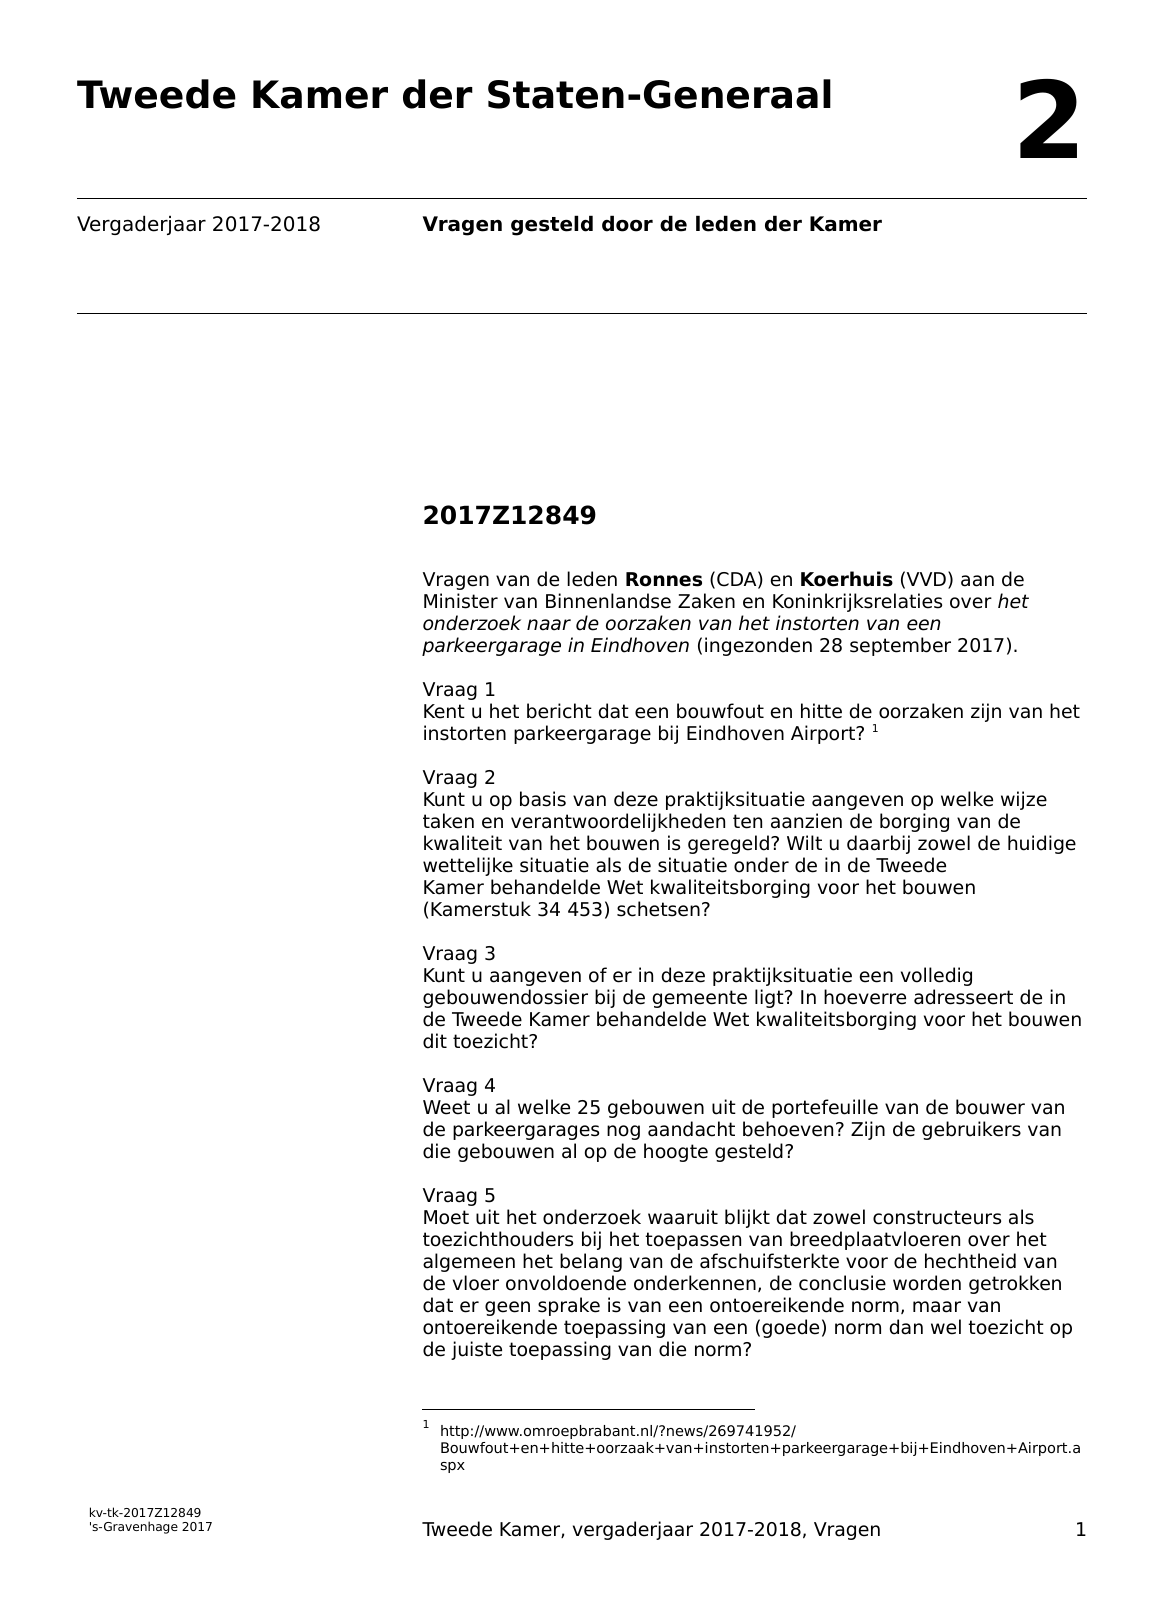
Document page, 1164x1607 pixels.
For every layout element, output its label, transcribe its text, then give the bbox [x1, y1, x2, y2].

text Vraag 2 [422, 767, 1087, 789]
text Kunt u aangeven of er in deze praktijksituatie een volledig gebouwendossier bij de gemeente ligt? In hoeverre adresseert de in de Tweede Kamer behandelde Wet kwaliteitsborging voor het bouwen dit toezicht? [422, 965, 1087, 1053]
table_header Tweede Kamer der Staten-Generaal [77, 59, 886, 198]
text http://www.omroepbrabant.nl/?news/269741952/Bouwfout+en+hitte+oorzaak+van+instorten+parkeergarage+bij+Eindhoven+Airport.aspx [422, 1418, 1087, 1474]
text Vragen van de leden Ronnes (CDA) en Koerhuis (VVD) aan de Minister van Binnenlandse Zaken en Koninkrijksrelaties over het onderzoek naar de oorzaken van het instorten van een parkeergarage in Eindhoven (ingezonden 28 september 2017). [422, 569, 1087, 657]
text Vraag 4 [422, 1075, 1087, 1097]
text Kent u het bericht dat een bouwfout en hitte de oorzaken zijn van het instorten parkeergarage bij Eindhoven Airport? [422, 701, 1087, 745]
text Vraag 5 [422, 1185, 1087, 1207]
text Moet uit het onderzoek waaruit blijkt dat zowel constructeurs als toezichthouders bij het toepassen van breedplaatvloeren over het algemeen het belang van de afschuifsterkte voor de hechtheid van de vloer onvoldoende onderkennen, de conclusie worden getrokken dat er geen sprake is van een ontoereikende norm, maar van ontoereikende toepassing van een (goede) norm dan wel toezicht op de juiste toepassing van die norm? [422, 1207, 1087, 1361]
table_header 2 [886, 59, 1087, 198]
text Kunt u op basis van deze praktijksituatie aangeven op welke wijze taken en verantwoordelijkheden ten aanzien de borging van de kwaliteit van het bouwen is geregeld? Wilt u daarbij zowel de huidige wettelijke situatie als de situatie onder de in de Tweede [422, 789, 1087, 877]
text Kamer behandelde Wet kwaliteitsborging voor het bouwen (Kamerstuk 34 453) schetsen? [422, 877, 1087, 921]
text Weet u al welke 25 gebouwen uit de portefeuille van de bouwer van de parkeergarages nog aandacht behoeven? Zijn de gebruikers van die gebouwen al op de hoogte gesteld? [422, 1097, 1087, 1163]
text Vraag 3 [422, 943, 1087, 965]
text kv-tk-2017Z12849 [88, 1506, 323, 1520]
table_cell Vergaderjaar 2017-2018 [77, 199, 422, 313]
text 's-Gravenhage 2017 [88, 1520, 323, 1534]
text Vraag 1 [422, 679, 1087, 701]
table_cell Vragen gesteld door de leden der Kamer [422, 199, 1087, 313]
text 2017Z12849 [422, 501, 1087, 531]
